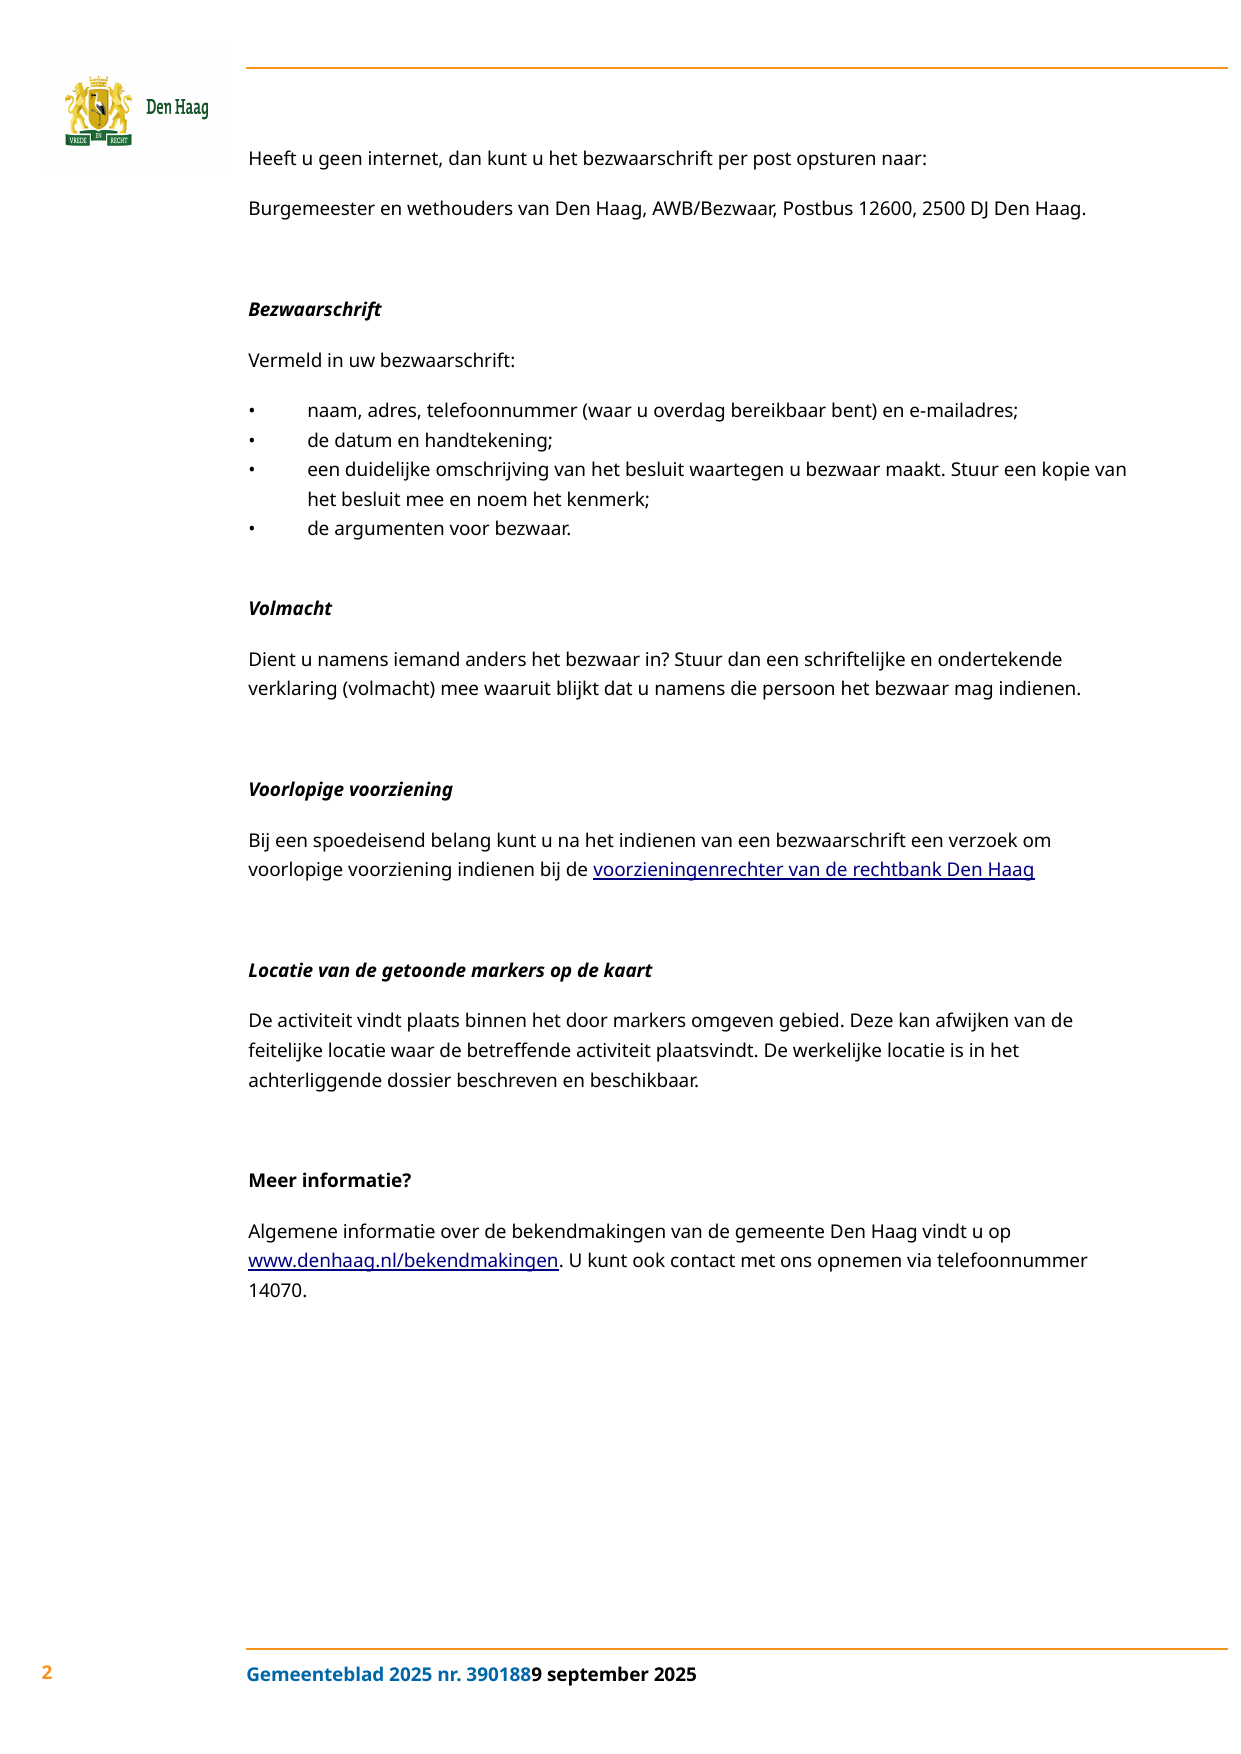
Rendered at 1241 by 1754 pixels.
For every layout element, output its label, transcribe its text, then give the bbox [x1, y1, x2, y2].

text Dient u namens iemand anders het bezwaar in? Stuur dan een schriftelijke en ondertekende verklaring (volmacht) mee waaruit blijkt dat u namens die persoon het bezwaar mag indienen. [248, 646, 1152, 701]
text Bezwaarschrift [248, 296, 1152, 322]
text Burgemeester en wethouders van Den Haag, AWB/Bezwaar, Postbus 12600, 2500 DJ Den Haag. [248, 196, 1152, 221]
text Algemene informatie over de bekendmakingen van de gemeente Den Haag vindt u op www.denhaag.nl/bekendmakingen. U kunt ook contact met ons opnemen via telefoonnummer 14070. [248, 1218, 1152, 1303]
text Voorlopige voorziening [248, 776, 1152, 802]
text De activiteit vindt plaats binnen het door markers omgeven gebied. Deze kan afwijken van de feitelijke locatie waar de betreffende activiteit plaatsvindt. De werkelijke locatie is in het achterliggende dossier beschreven en beschikbaar. [248, 1008, 1152, 1093]
list naam, adres, telefoonnummer (waar u overdag bereikbaar bent) en e-mailadres; [248, 397, 1152, 423]
text Volmacht [248, 596, 1152, 621]
list de datum en handtekening; [248, 427, 1152, 453]
text Locatie van de getoonde markers op de kaart [248, 957, 1152, 983]
text Meer informatie? [248, 1168, 1152, 1193]
list de argumenten voor bezwaar. [248, 516, 1152, 541]
text Bij een spoedeisend belang kunt u na het indienen van een bezwaarschrift een verzoek om voorlopige voorziening indienen bij de voorzieningenrechter van de rechtbank Den Haag [248, 827, 1152, 882]
text Vermeld in uw bezwaarschrift: [248, 347, 1152, 373]
picture [41, 47, 231, 172]
text Heeft u geen internet, dan kunt u het bezwaarschrift per post opsturen naar: [248, 145, 1152, 171]
list een duidelijke omschrijving van het besluit waartegen u bezwaar maakt. Stuur een kopie van het besluit mee en noem het kenmerk; [248, 456, 1152, 512]
